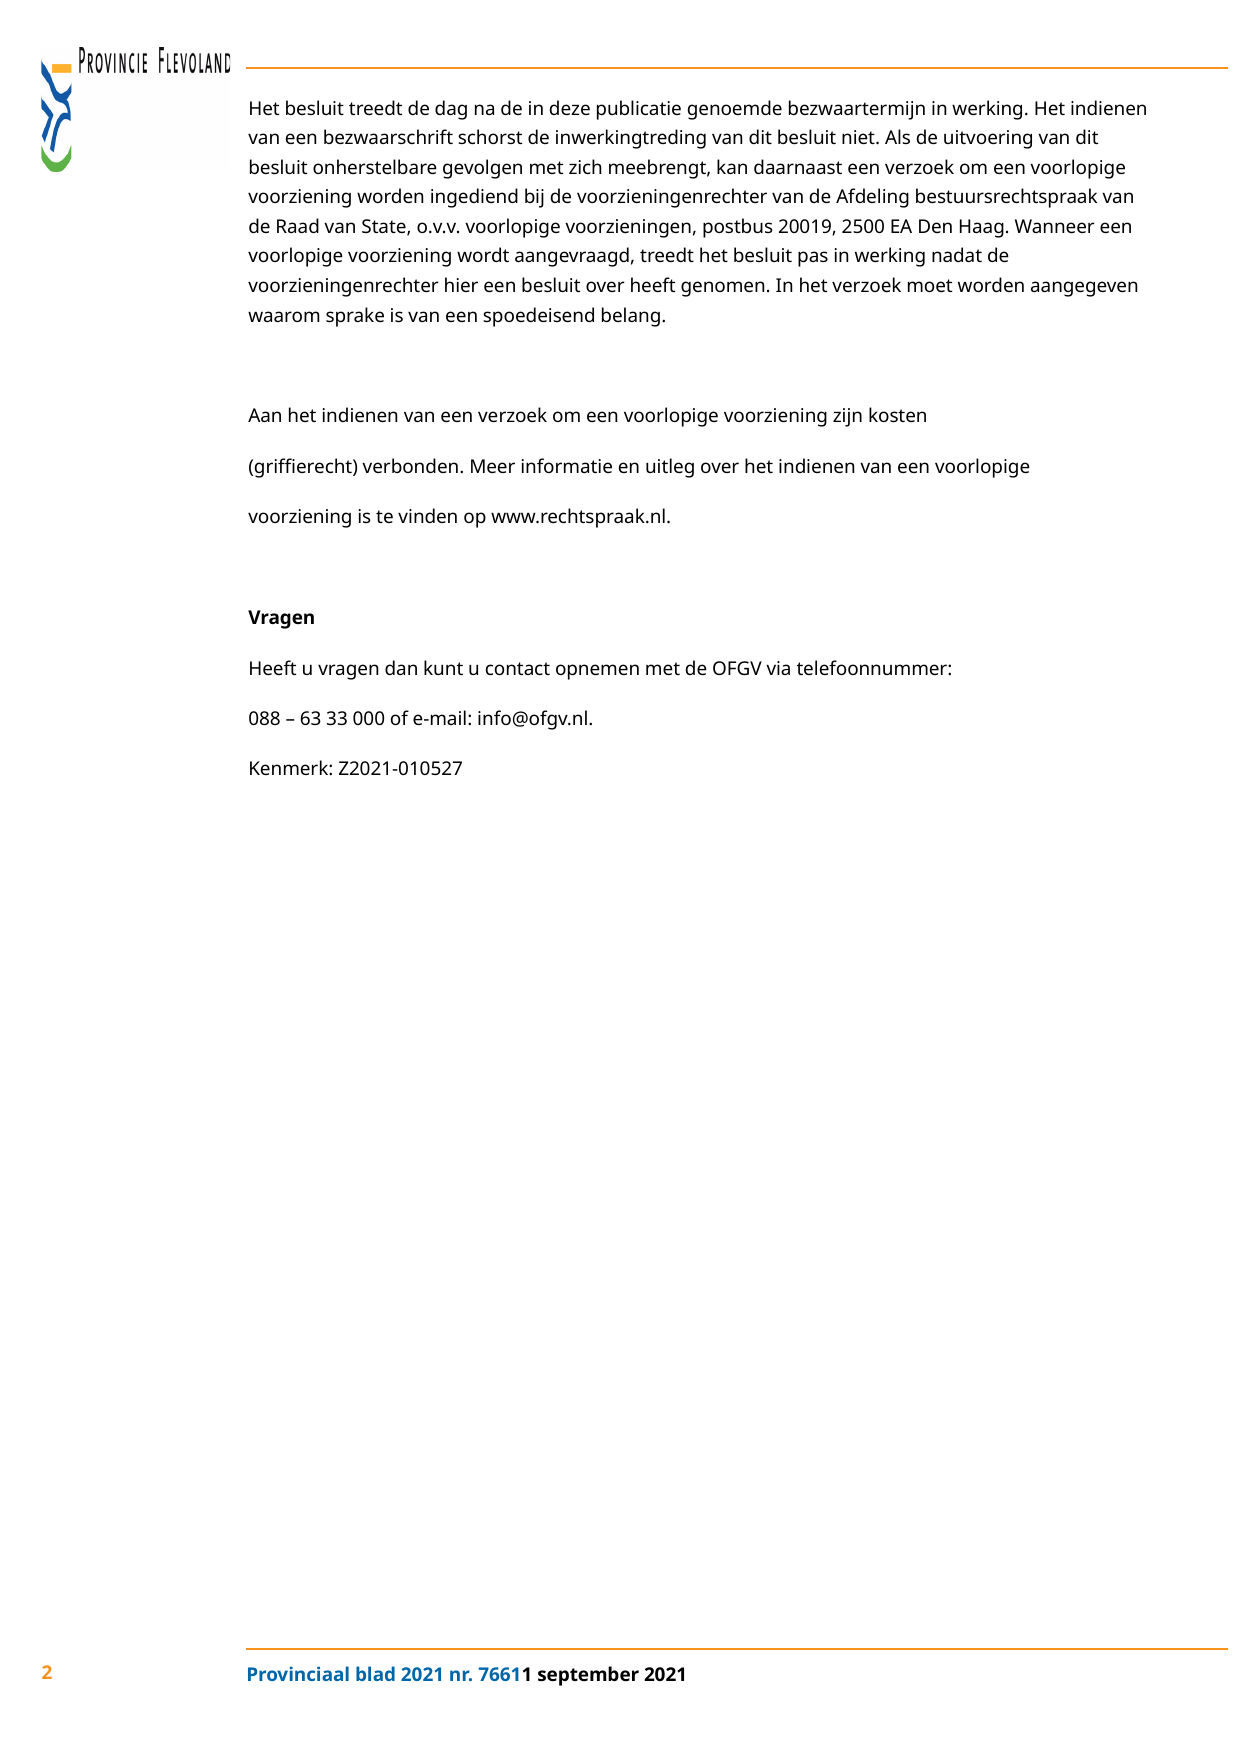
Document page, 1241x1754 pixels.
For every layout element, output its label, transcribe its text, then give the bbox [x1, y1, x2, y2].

text (griffierecht) verbonden. Meer informatie en uitleg over het indienen van een voorlopige [248, 453, 1152, 479]
text Heeft u vragen dan kunt u contact opnemen met de OFGV via telefoonnummer: [248, 655, 1152, 681]
picture [41, 47, 231, 172]
text voorziening is te vinden op www.rechtspraak.nl. [248, 503, 1152, 529]
text Kenmerk: Z2021-010527 [248, 756, 1152, 781]
text Het besluit treedt de dag na de in deze publicatie genoemde bezwaartermijn in werking. Het indienen van een bezwaarschrift schorst de inwerkingtreding van dit besluit niet. Als de uitvoering van dit besluit onherstelbare gevolgen met zich meebrengt, kan daarnaast een verzoek om een voorlopige voorziening worden ingediend bij de voorzieningenrechter van de Afdeling bestuursrechtspraak van de Raad van State, o.v.v. voorlopige voorzieningen, postbus 20019, 2500 EA Den Haag. Wanneer een voorlopige voorziening wordt aangevraagd, treedt het besluit pas in werking nadat de voorzieningenrechter hier een besluit over heeft genomen. In het verzoek moet worden aangegeven waarom sprake is van een spoedeisend belang. [248, 95, 1152, 328]
text 088 – 63 33 000 of e-mail: info@ofgv.nl. [248, 705, 1152, 731]
text Vragen [248, 604, 1152, 630]
text Aan het indienen van een verzoek om een voorlopige voorziening zijn kosten [248, 403, 1152, 428]
